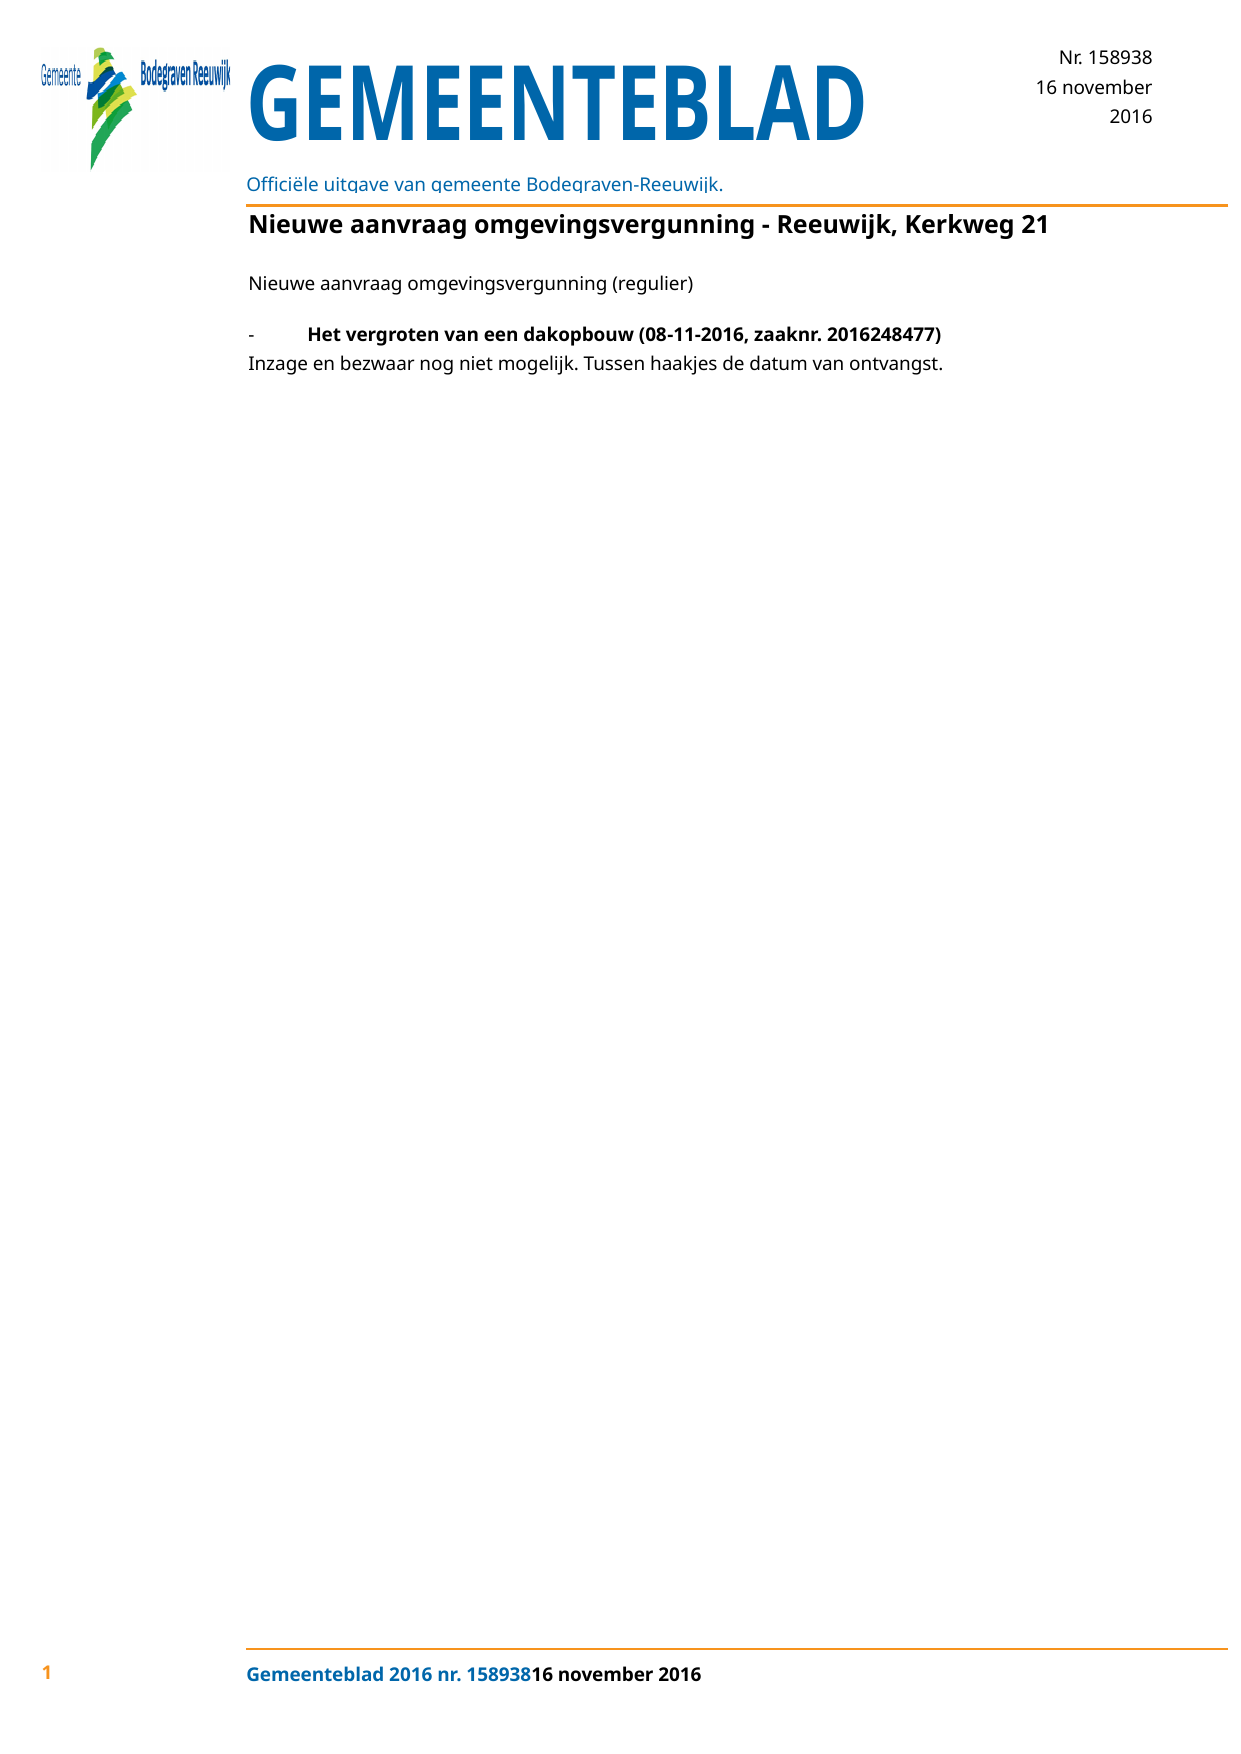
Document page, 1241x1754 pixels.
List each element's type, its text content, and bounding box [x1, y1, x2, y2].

list Het vergroten van een dakopbouw (08‑11‑2016, zaaknr. 2016248477) [248, 321, 1152, 346]
picture [41, 47, 231, 172]
text Nieuwe aanvraag omgevingsvergunning (regulier) [248, 270, 1152, 296]
text Nieuwe aanvraag omgevingsvergunning - Reeuwijk, Kerkweg 21 [248, 207, 1152, 241]
text Inzage en bezwaar nog niet mogelijk. Tussen haakjes de datum van ontvangst. [248, 350, 1152, 376]
